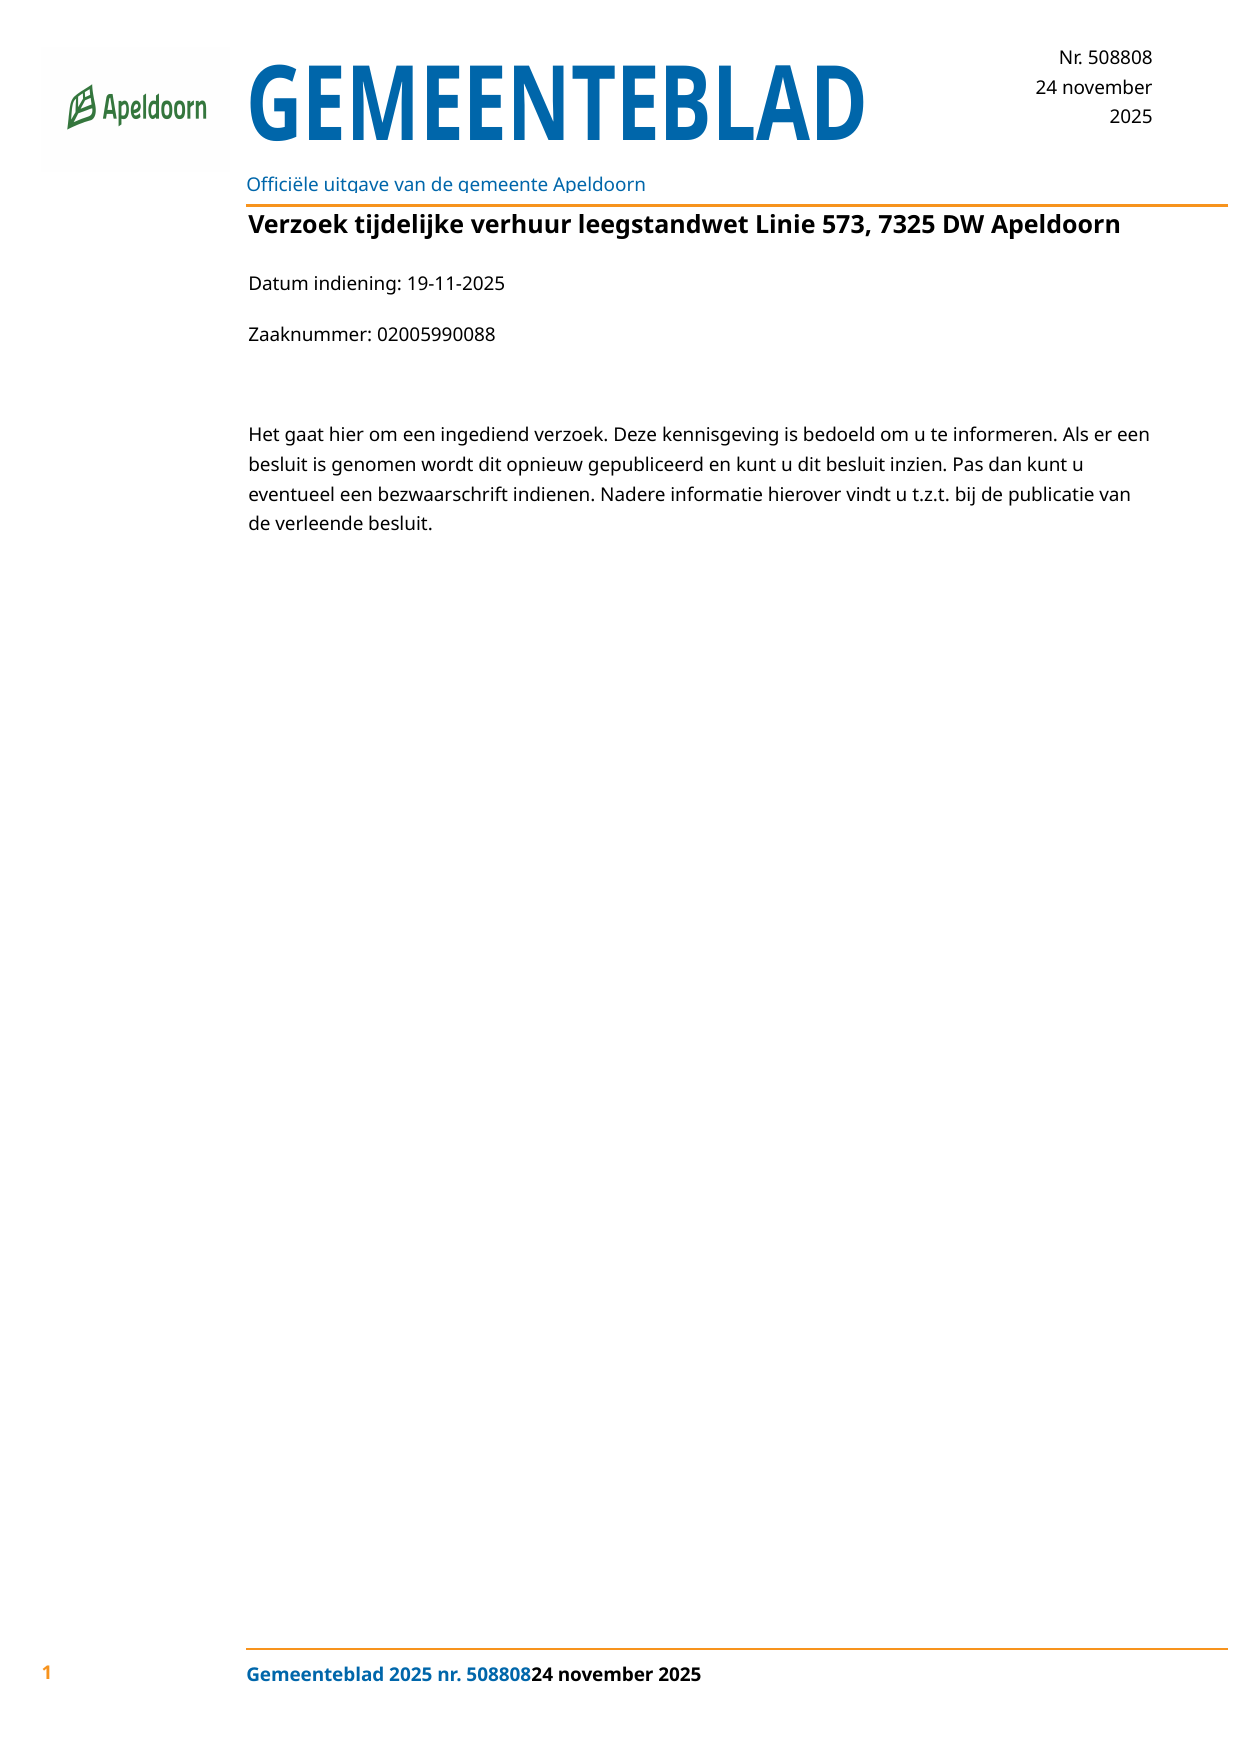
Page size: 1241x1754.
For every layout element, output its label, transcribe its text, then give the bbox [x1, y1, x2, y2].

text Verzoek tijdelijke verhuur leegstandwet Linie 573, 7325 DW Apeldoorn [248, 207, 1152, 241]
text Datum indiening: 19-11-2025 [248, 270, 1152, 296]
text Zaaknummer: 02005990088 [248, 321, 1152, 346]
text Het gaat hier om een ingediend verzoek. Deze kennisgeving is bedoeld om u te informeren. Als er een besluit is genomen wordt dit opnieuw gepubliceerd en kunt u dit besluit inzien. Pas dan kunt u eventueel een bezwaarschrift indienen. Nadere informatie hierover vindt u t.z.t. bij de publicatie van de verleende besluit. [248, 422, 1152, 536]
picture [41, 47, 231, 172]
